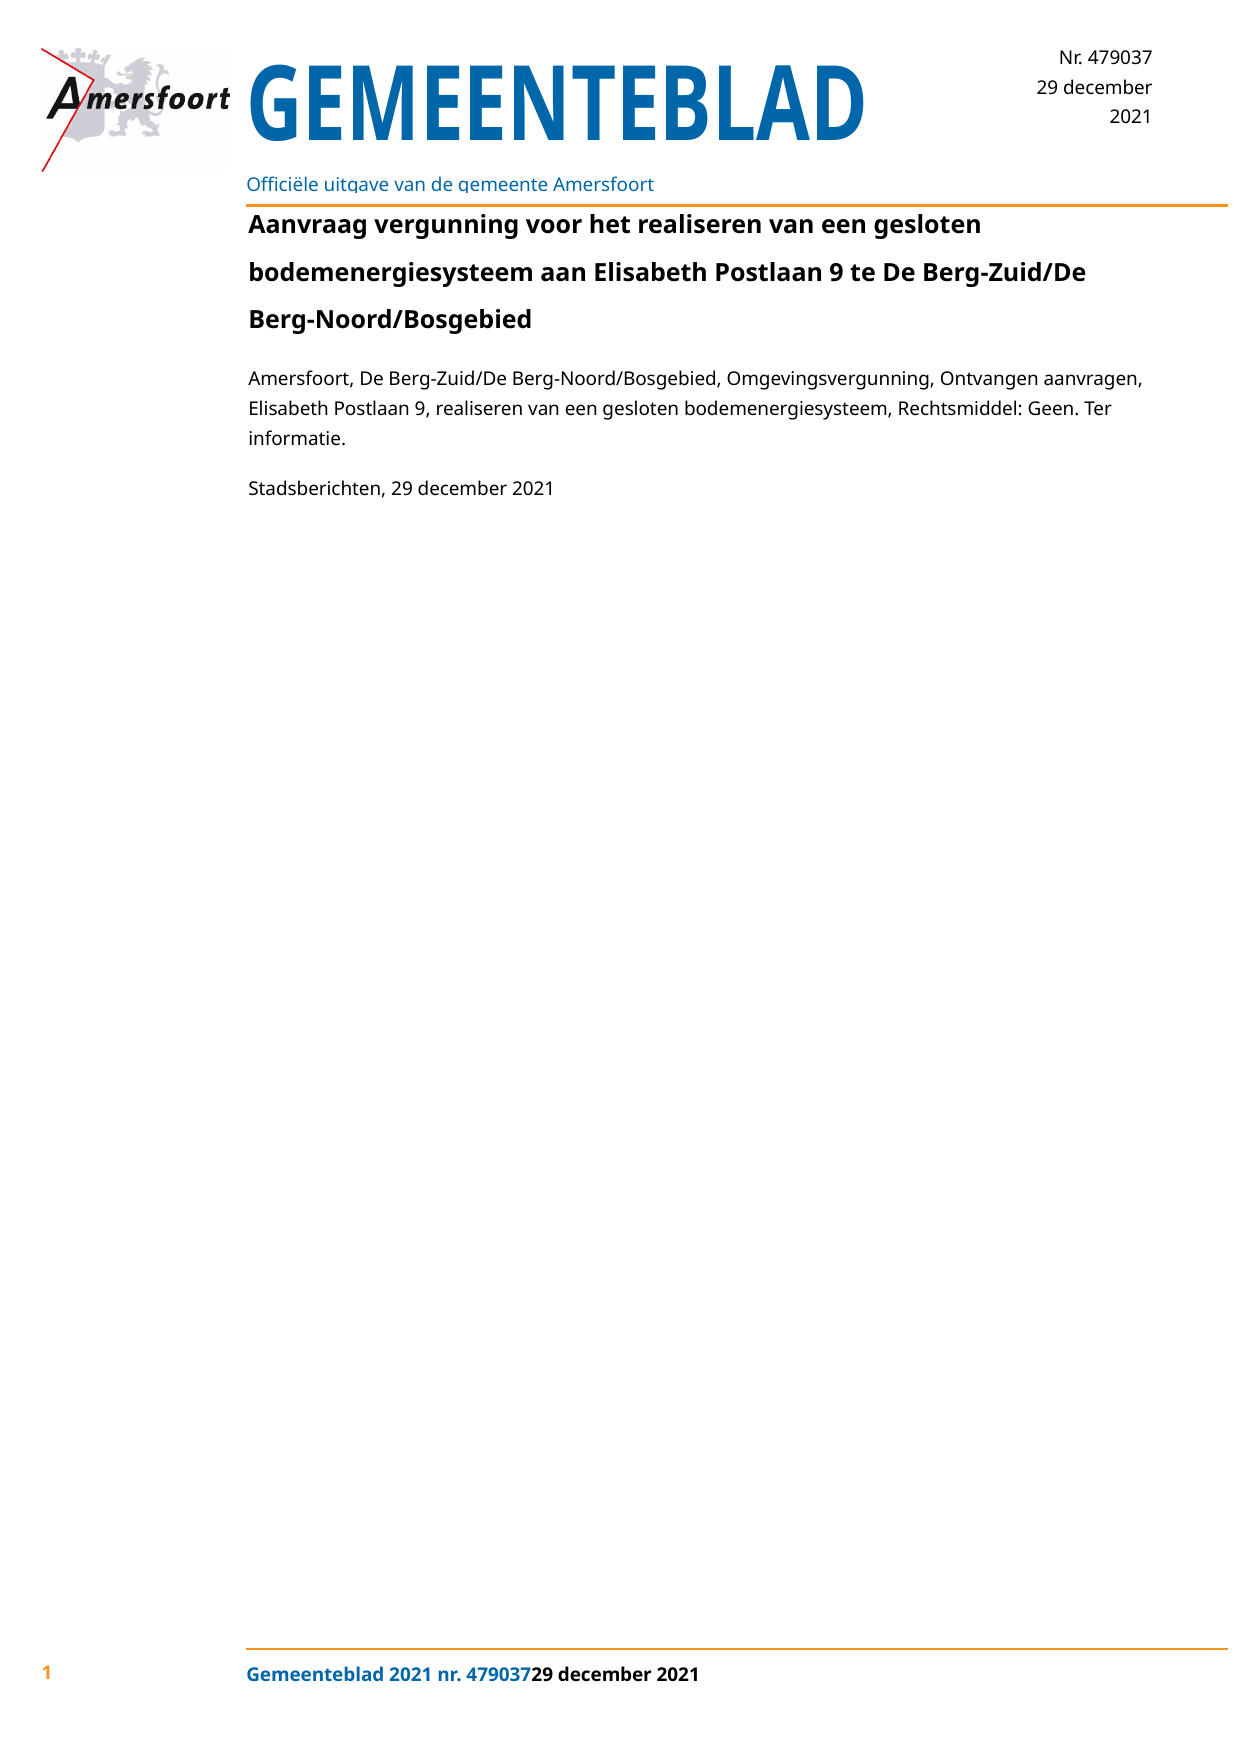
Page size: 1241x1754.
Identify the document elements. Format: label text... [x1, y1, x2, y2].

text Aanvraag vergunning voor het realiseren van een gesloten bodemenergiesysteem aan Elisabeth Postlaan 9 te De Berg-Zuid/De Berg-Noord/Bosgebied [248, 207, 1152, 336]
text Amersfoort, De Berg-Zuid/De Berg-Noord/Bosgebied, Omgevingsvergunning, Ontvangen aanvragen, Elisabeth Postlaan 9, realiseren van een gesloten bodemenergiesysteem, Rechtsmiddel: Geen. Ter informatie. [248, 366, 1152, 450]
text Stadsberichten, 29 december 2021 [248, 475, 1152, 501]
picture [41, 47, 231, 172]
